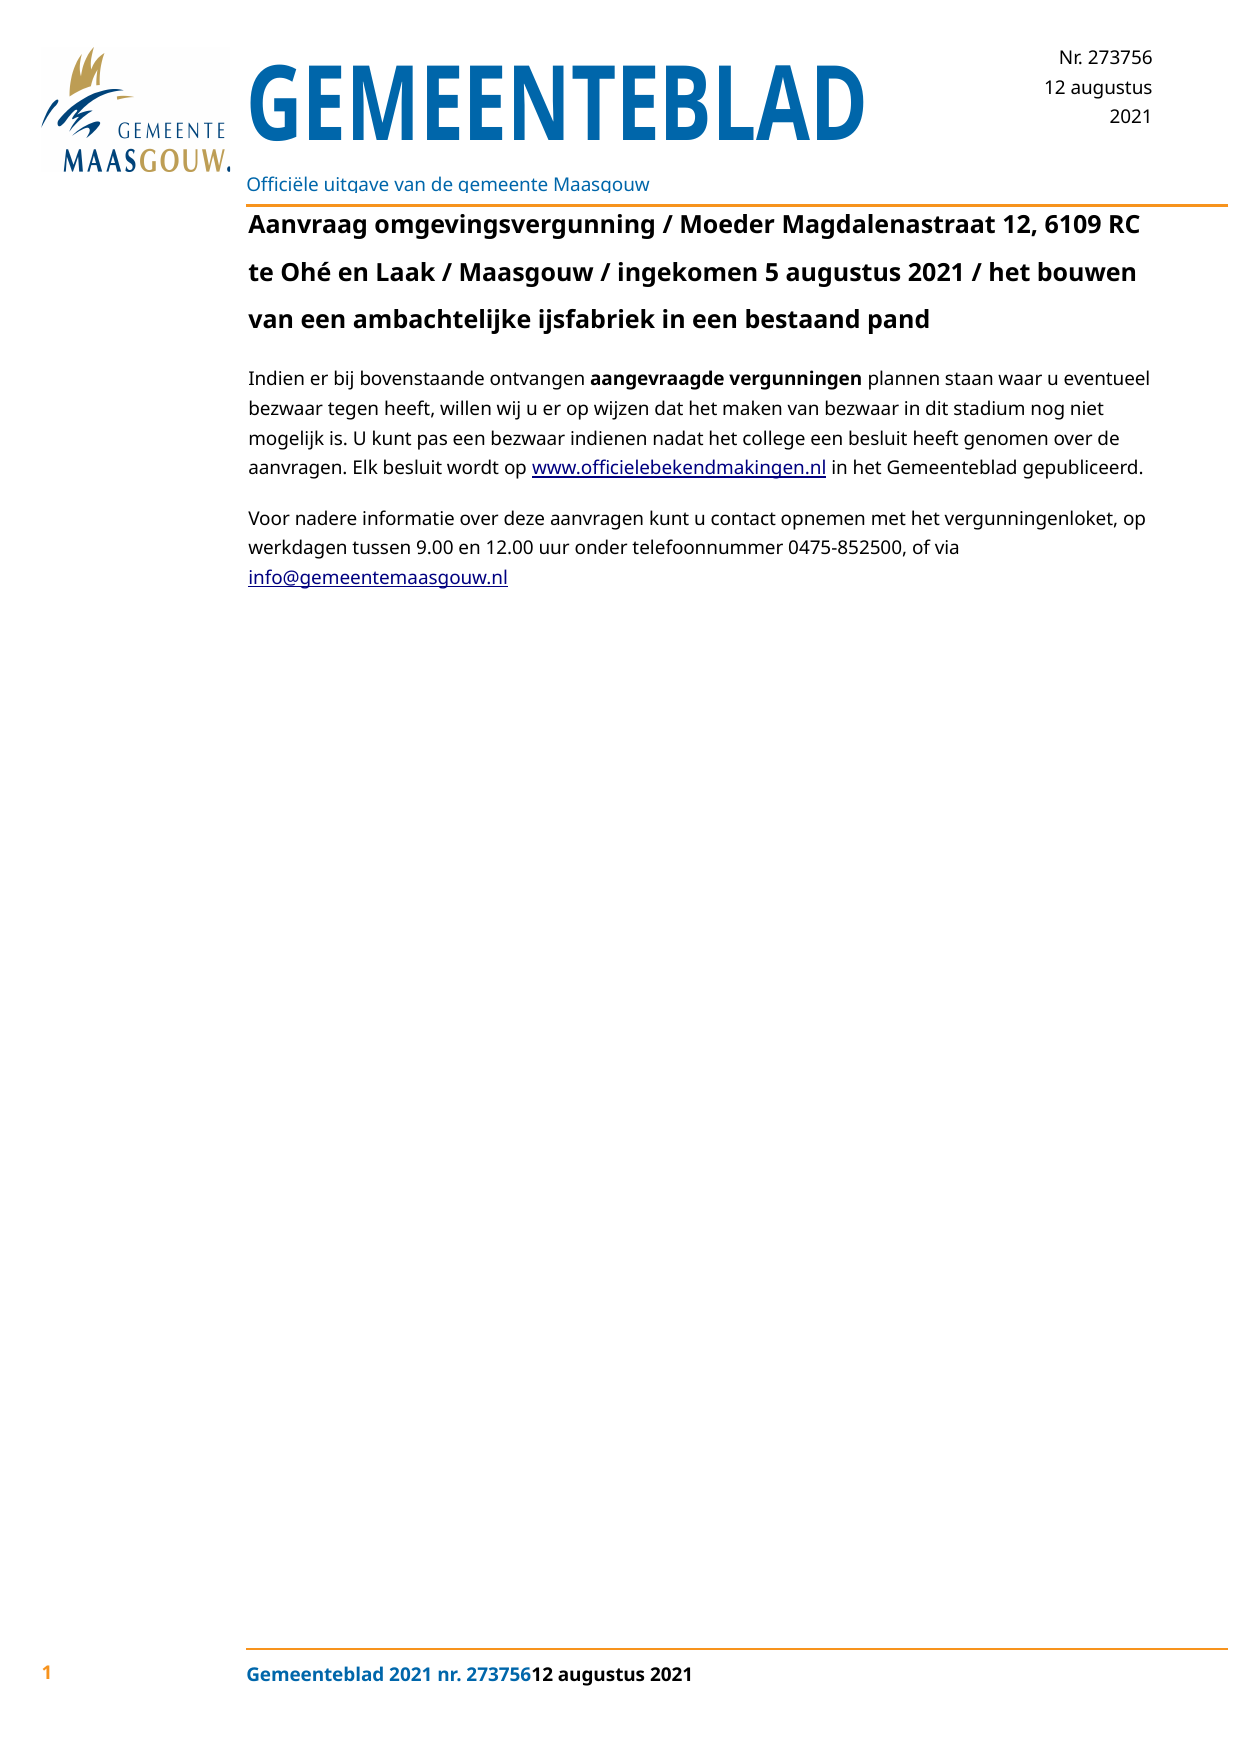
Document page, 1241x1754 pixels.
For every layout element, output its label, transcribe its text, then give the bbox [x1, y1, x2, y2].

text Aanvraag omgevingsvergunning / Moeder Magdalenastraat 12, 6109 RC te Ohé en Laak / Maasgouw / ingekomen 5 augustus 2021 / het bouwen van een ambachtelijke ijsfabriek in een bestaand pand [248, 207, 1152, 336]
picture [41, 47, 231, 172]
text Indien er bij bovenstaande ontvangen aangevraagde vergunningen plannen staan waar u eventueel bezwaar tegen heeft, willen wij u er op wijzen dat het maken van bezwaar in dit stadium nog niet mogelijk is. U kunt pas een bezwaar indienen nadat het college een besluit heeft genomen over de aanvragen. Elk besluit wordt op www.officielebekendmakingen.nl in het Gemeenteblad gepubliceerd. [248, 366, 1152, 480]
text Voor nadere informatie over deze aanvragen kunt u contact opnemen met het vergunningenloket, op werkdagen tussen 9.00 en 12.00 uur onder telefoonnummer 0475-852500, of via info@gemeentemaasgouw.nl [248, 505, 1152, 589]
